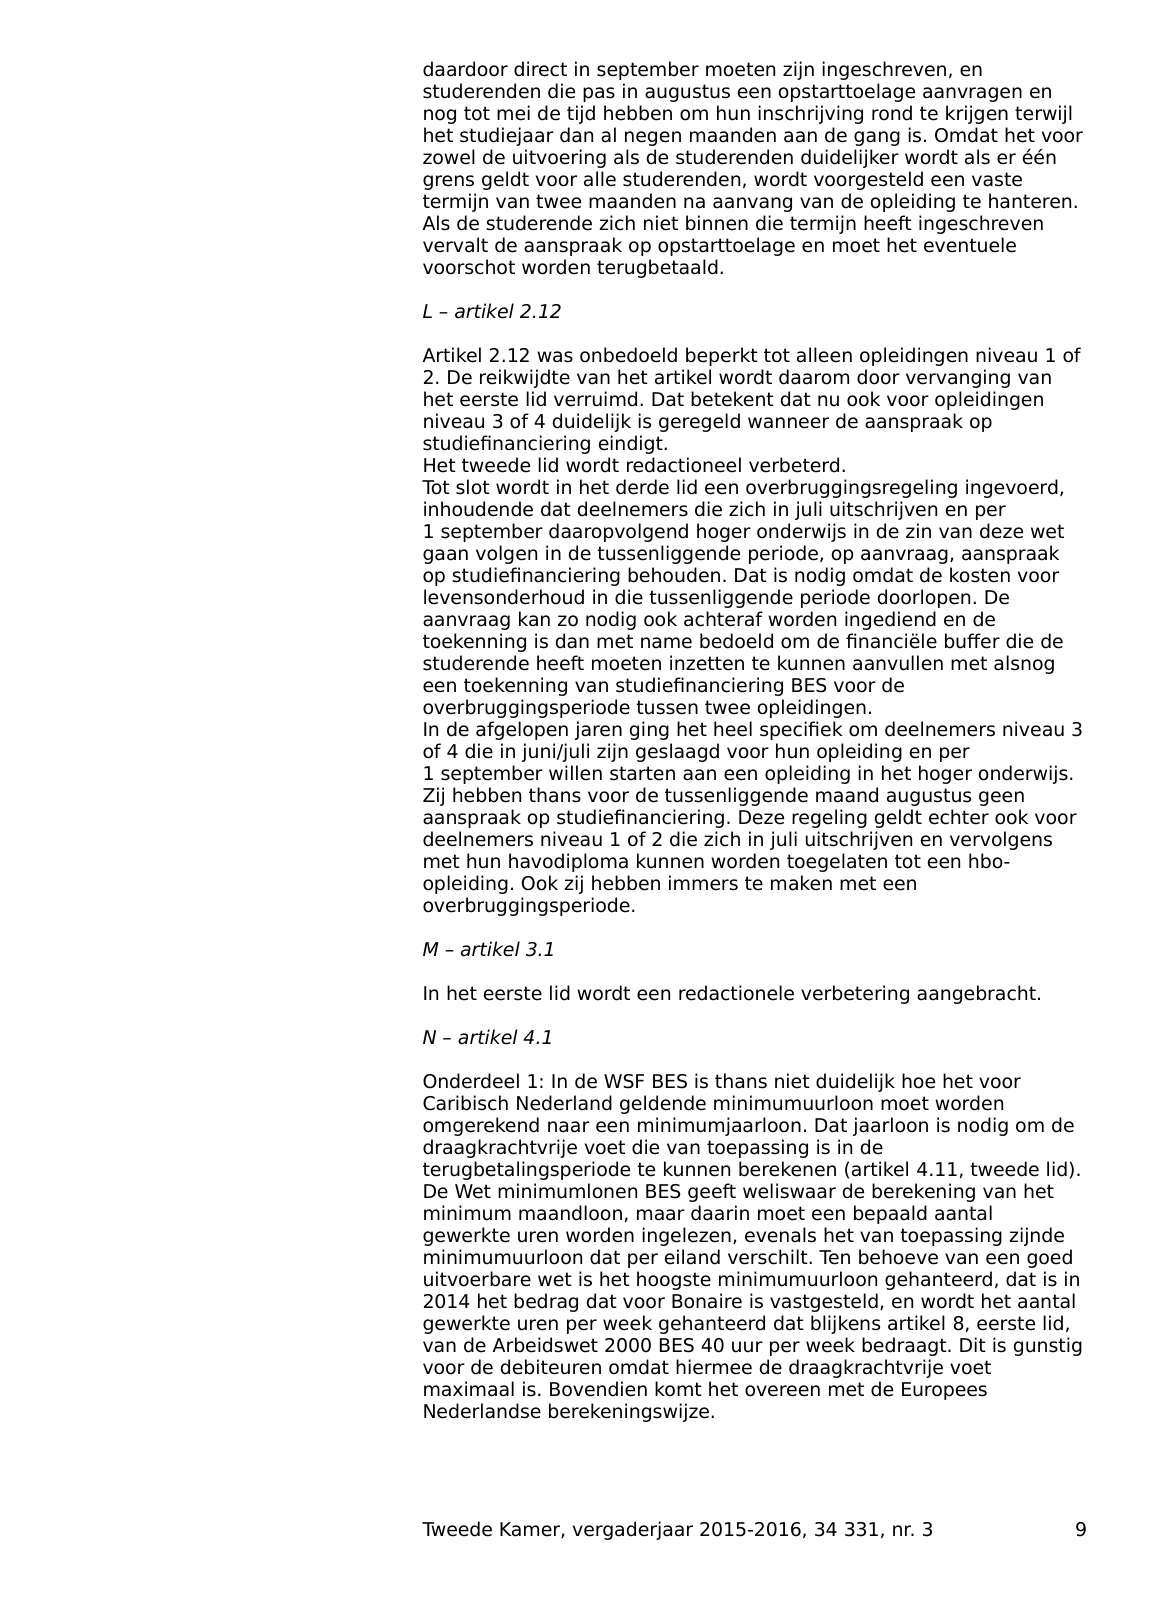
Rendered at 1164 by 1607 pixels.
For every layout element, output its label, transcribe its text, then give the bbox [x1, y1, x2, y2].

text In de afgelopen jaren ging het heel specifiek om deelnemers niveau 3 of 4 die in juni/juli zijn geslaagd voor hun opleiding en per 1 september willen starten aan een opleiding in het hoger onderwijs. Zij hebben thans voor de tussenliggende maand augustus geen aanspraak op studiefinanciering. Deze regeling geldt echter ook voor deelnemers niveau 1 of 2 die zich in juli uitschrijven en vervolgens met hun havodiploma kunnen worden toegelaten tot een hbo-opleiding. Ook zij hebben immers te maken met een overbruggingsperiode. [422, 719, 1087, 917]
text daardoor direct in september moeten zijn ingeschreven, en studerenden die pas in augustus een opstarttoelage aanvragen en nog tot mei de tijd hebben om hun inschrijving rond te krijgen terwijl het studiejaar dan al negen maanden aan de gang is. Omdat het voor zowel de uitvoering als de studerenden duidelijker wordt als er één grens geldt voor alle studerenden, wordt voorgesteld een vaste termijn van twee maanden na aanvang van de opleiding te hanteren. Als de studerende zich niet binnen die termijn heeft ingeschreven vervalt de aanspraak op opstarttoelage en moet het eventuele voorschot worden terugbetaald. [422, 59, 1087, 279]
subtitle N – artikel 4.1 [422, 1027, 1087, 1049]
text Artikel 2.12 was onbedoeld beperkt tot alleen opleidingen niveau 1 of 2. De reikwijdte van het artikel wordt daarom door vervanging van het eerste lid verruimd. Dat betekent dat nu ook voor opleidingen niveau 3 of 4 duidelijk is geregeld wanneer de aanspraak op studiefinanciering eindigt. [422, 345, 1087, 455]
text Onderdeel 1: In de WSF BES is thans niet duidelijk hoe het voor Caribisch Nederland geldende minimumuurloon moet worden omgerekend naar een minimumjaarloon. Dat jaarloon is nodig om de draagkrachtvrije voet die van toepassing is in de terugbetalingsperiode te kunnen berekenen (artikel 4.11, tweede lid). De Wet minimumlonen BES geeft weliswaar de berekening van het minimum maandloon, maar daarin moet een bepaald aantal gewerkte uren worden ingelezen, evenals het van toepassing zijnde minimumuurloon dat per eiland verschilt. Ten behoeve van een goed uitvoerbare wet is het hoogste minimumuurloon gehanteerd, dat is in 2014 het bedrag dat voor Bonaire is vastgesteld, en wordt het aantal gewerkte uren per week gehanteerd dat blijkens artikel 8, eerste lid, van de Arbeidswet 2000 BES 40 uur per week bedraagt. Dit is gunstig voor de debiteuren omdat hiermee de draagkrachtvrije voet maximaal is. Bovendien komt het overeen met de Europees Nederlandse berekeningswijze. [422, 1071, 1087, 1423]
subtitle L – artikel 2.12 [422, 301, 1087, 323]
text Het tweede lid wordt redactioneel verbeterd. [422, 455, 1087, 477]
text Tot slot wordt in het derde lid een overbruggingsregeling ingevoerd, inhoudende dat deelnemers die zich in juli uitschrijven en per 1 september daaropvolgend hoger onderwijs in de zin van deze wet gaan volgen in de tussenliggende periode, op aanvraag, aanspraak op studiefinanciering behouden. Dat is nodig omdat de kosten voor levensonderhoud in die tussenliggende periode doorlopen. De aanvraag kan zo nodig ook achteraf worden ingediend en de toekenning is dan met name bedoeld om de financiële buffer die de studerende heeft moeten inzetten te kunnen aanvullen met alsnog een toekenning van studiefinanciering BES voor de overbruggingsperiode tussen twee opleidingen. [422, 477, 1087, 719]
text In het eerste lid wordt een redactionele verbetering aangebracht. [422, 983, 1087, 1005]
subtitle M – artikel 3.1 [422, 939, 1087, 961]
